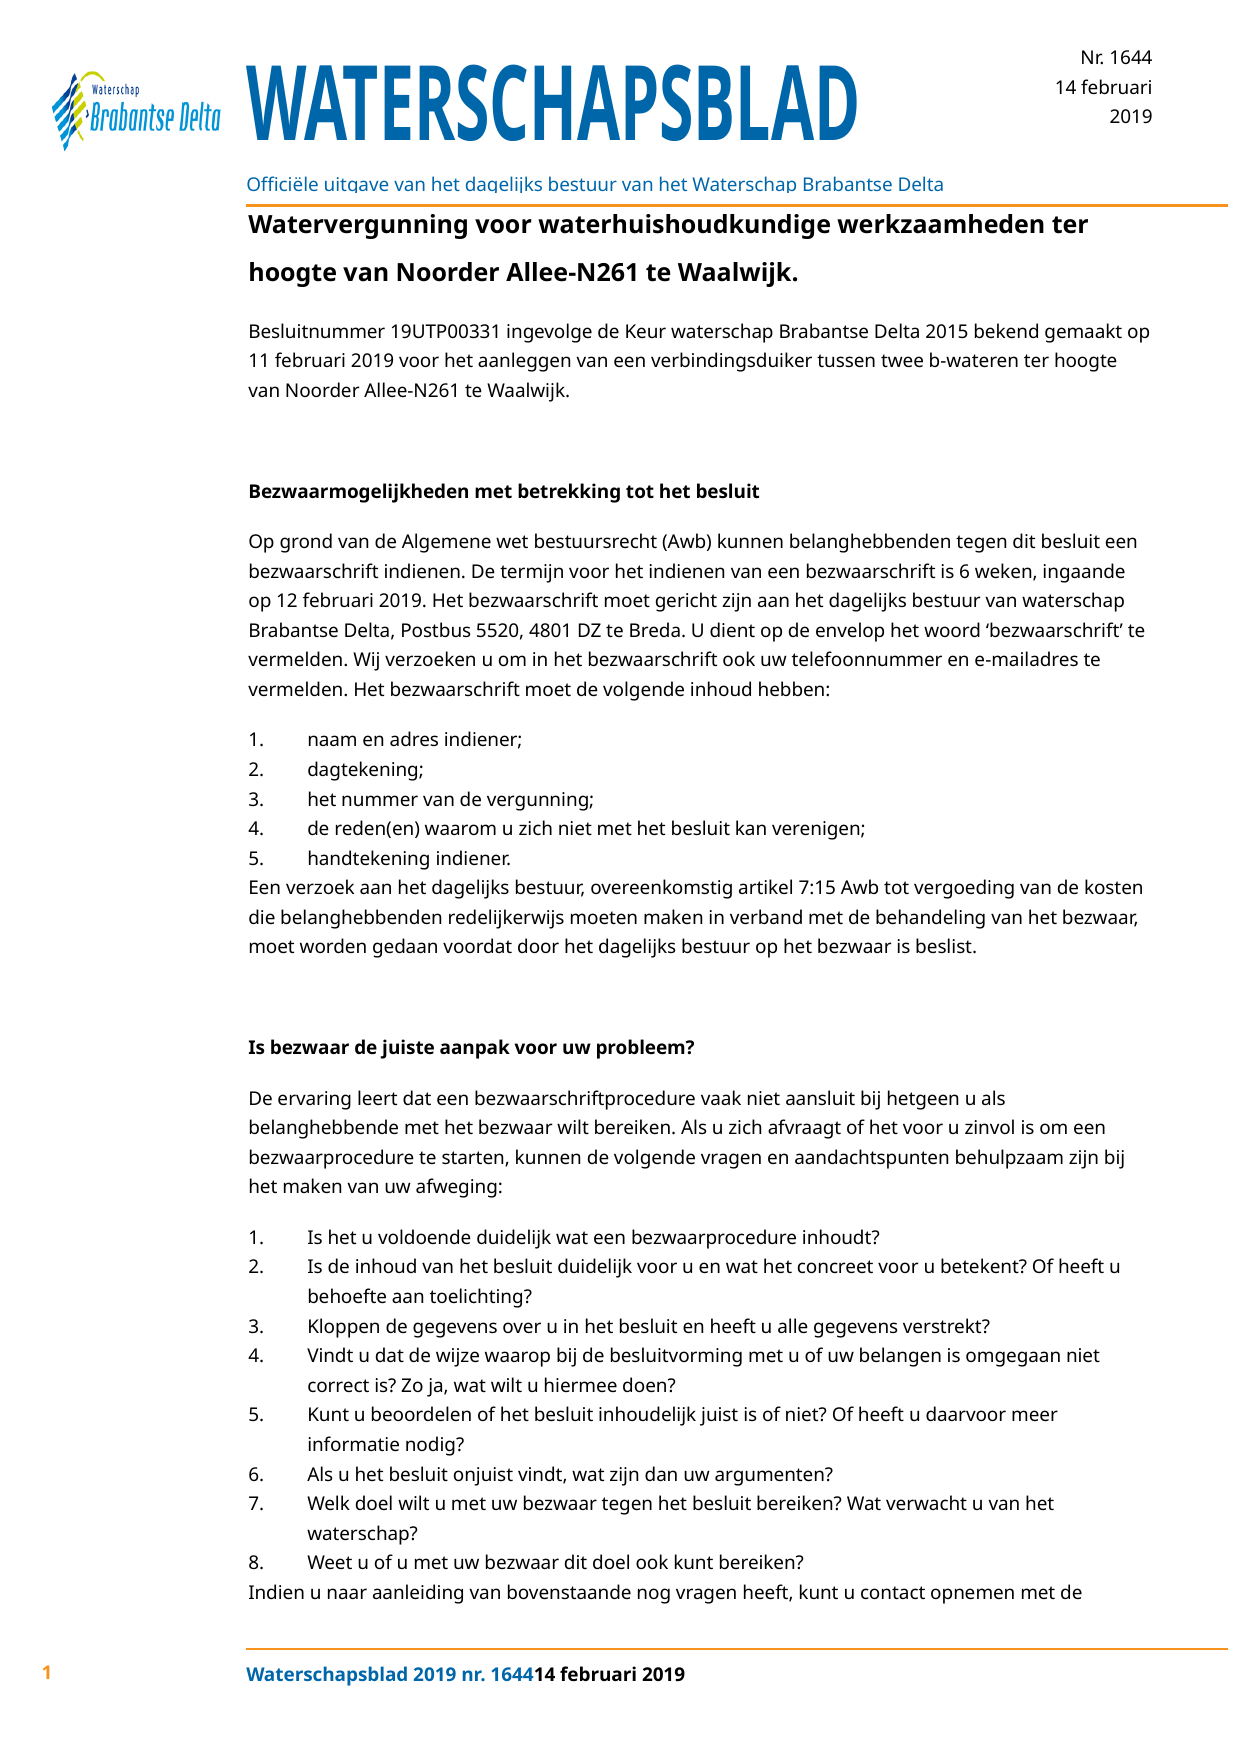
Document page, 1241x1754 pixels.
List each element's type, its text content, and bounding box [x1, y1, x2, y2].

list Vindt u dat de wijze waarop bij de besluitvorming met u of uw belangen is omgegaan niet correct is? Zo ja, wat wilt u hiermee doen? [248, 1342, 1152, 1398]
list Is het u voldoende duidelijk wat een bezwaarprocedure inhoudt? [248, 1224, 1152, 1250]
text Bezwaarmogelijkheden met betrekking tot het besluit [248, 478, 1152, 504]
text Watervergunning voor waterhuishoudkundige werkzaamheden ter hoogte van Noorder Allee-N261 te Waalwijk. [248, 207, 1152, 288]
list dagtekening; [248, 756, 1152, 782]
list naam en adres indiener; [248, 727, 1152, 752]
list de reden(en) waarom u zich niet met het besluit kan verenigen; [248, 815, 1152, 841]
text Een verzoek aan het dagelijks bestuur, overeenkomstig artikel 7:15 Awb tot vergoeding van de kosten die belanghebbenden redelijkerwijs moeten maken in verband met de behandeling van het bezwaar, moet worden gedaan voordat door het dagelijks bestuur op het bezwaar is beslist. [248, 874, 1152, 959]
list Als u het besluit onjuist vindt, wat zijn dan uw argumenten? [248, 1461, 1152, 1487]
text Is bezwaar de juiste aanpak voor uw probleem? [248, 1034, 1152, 1060]
list Weet u of u met uw bezwaar dit doel ook kunt bereiken? [248, 1549, 1152, 1575]
list Is de inhoud van het besluit duidelijk voor u en wat het concreet voor u betekent? Of heeft u behoefte aan toelichting? [248, 1254, 1152, 1309]
list Kloppen de gegevens over u in het besluit en heeft u alle gegevens verstrekt? [248, 1313, 1152, 1339]
list Kunt u beoordelen of het besluit inhoudelijk juist is of niet? Of heeft u daarvoor meer informatie nodig? [248, 1402, 1152, 1457]
picture [41, 47, 231, 172]
list Welk doel wilt u met uw bezwaar tegen het besluit bereiken? Wat verwacht u van het waterschap? [248, 1490, 1152, 1546]
list het nummer van de vergunning; [248, 786, 1152, 812]
list handtekening indiener. [248, 845, 1152, 871]
text Besluitnummer 19UTP00331 ingevolge de Keur waterschap Brabantse Delta 2015 bekend gemaakt op 11 februari 2019 voor het aanleggen van een verbindingsduiker tussen twee b-wateren ter hoogte van Noorder Allee-N261 te Waalwijk. [248, 318, 1152, 403]
text De ervaring leert dat een bezwaarschriftprocedure vaak niet aansluit bij hetgeen u als belanghebbende met het bezwaar wilt bereiken. Als u zich afvraagt of het voor u zinvol is om een bezwaarprocedure te starten, kunnen de volgende vragen en aandachtspunten behulpzaam zijn bij het maken van uw afweging: [248, 1085, 1152, 1199]
text Op grond van de Algemene wet bestuursrecht (Awb) kunnen belanghebbenden tegen dit besluit een bezwaarschrift indienen. De termijn voor het indienen van een bezwaarschrift is 6 weken, ingaande op 12 februari 2019. Het bezwaarschrift moet gericht zijn aan het dagelijks bestuur van waterschap Brabantse Delta, Postbus 5520, 4801 DZ te Breda. U dient op de envelop het woord ‘bezwaarschrift’ te vermelden. Wij verzoeken u om in het bezwaarschrift ook uw telefoonnummer en e‑mailadres te vermelden. Het bezwaarschrift moet de volgende inhoud hebben: [248, 528, 1152, 702]
text Indien u naar aanleiding van bovenstaande nog vragen heeft, kunt u contact opnemen met de [248, 1579, 1152, 1605]
